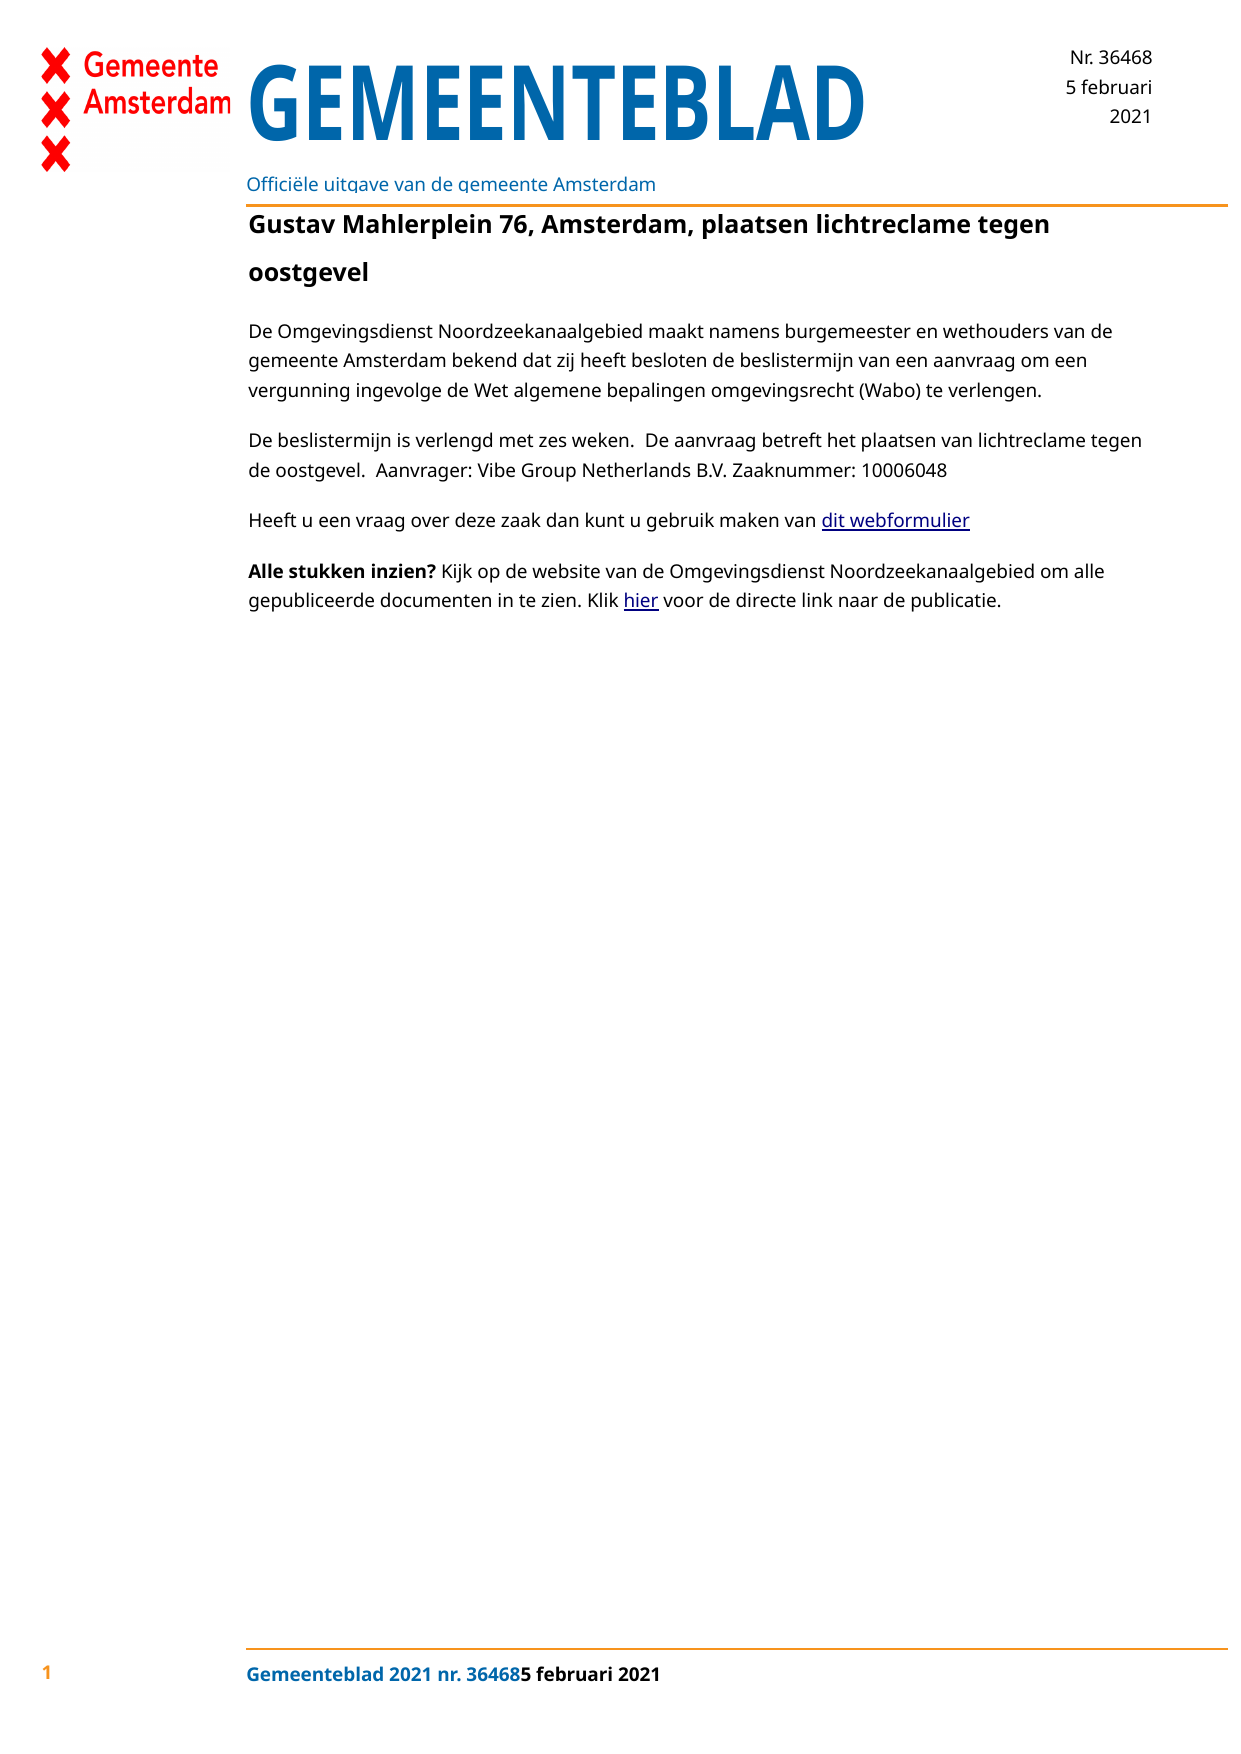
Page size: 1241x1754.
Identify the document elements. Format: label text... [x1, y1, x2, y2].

text Heeft u een vraag over deze zaak dan kunt u gebruik maken van dit webformulier [248, 507, 1152, 533]
picture [41, 47, 231, 172]
text Alle stukken inzien? Kijk op de website van de Omgevingsdienst Noordzeekanaalgebied om alle gepubliceerde documenten in te zien. Klik hier voor de directe link naar de publicatie. [248, 558, 1152, 613]
text Gustav Mahlerplein 76, Amsterdam, plaatsen lichtreclame tegen oostgevel [248, 207, 1152, 288]
text De Omgevingsdienst Noordzeekanaalgebied maakt namens burgemeester en wethouders van de gemeente Amsterdam bekend dat zij heeft besloten de beslistermijn van een aanvraag om een vergunning ingevolge de Wet algemene bepalingen omgevingsrecht (Wabo) te verlengen. [248, 318, 1152, 403]
text De beslistermijn is verlengd met zes weken. De aanvraag betreft het plaatsen van lichtreclame tegen de oostgevel. Aanvrager: Vibe Group Netherlands B.V. Zaaknummer: 10006048 [248, 427, 1152, 483]
